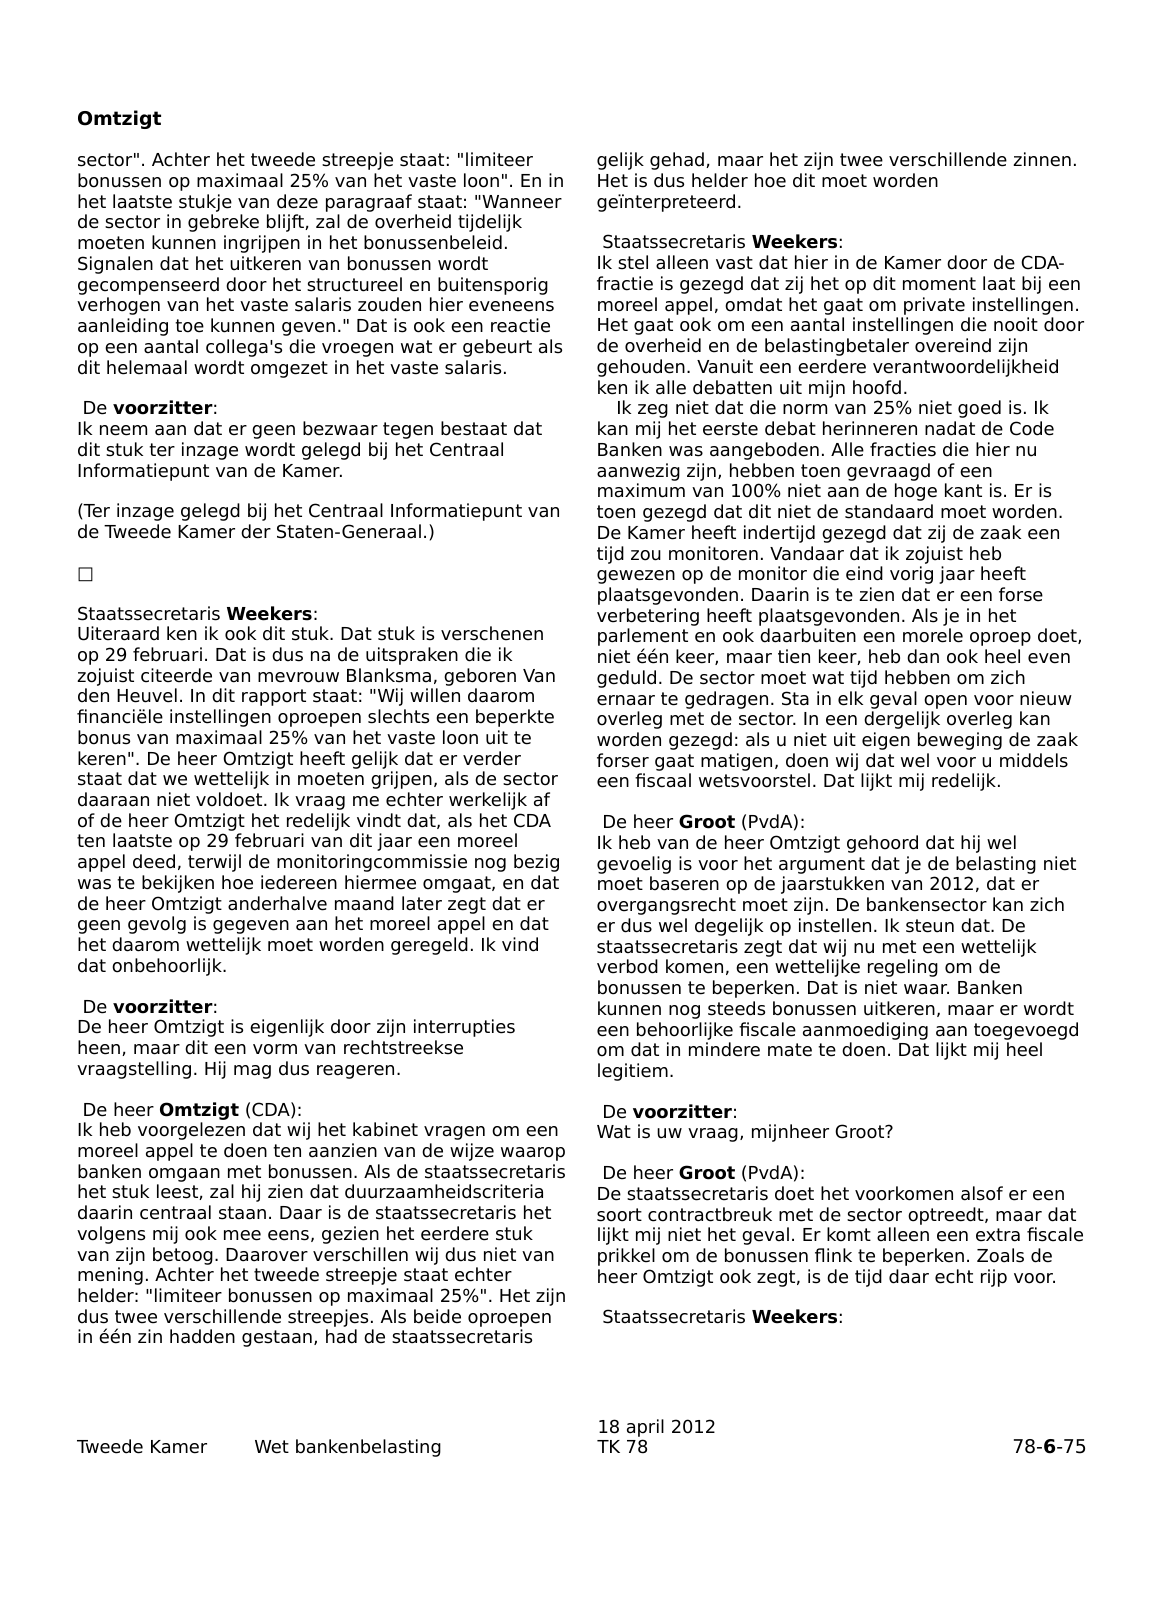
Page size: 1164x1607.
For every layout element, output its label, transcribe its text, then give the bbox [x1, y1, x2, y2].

text Uiteraard ken ik ook dit stuk. Dat stuk is verschenen op 29 februari. Dat is dus na de uitspraken die ik zojuist citeerde van mevrouw Blanksma, geboren Van den Heuvel. In dit rapport staat: "Wij willen daarom financiële instellingen oproepen slechts een beperkte bonus van maximaal 25% van het vaste loon uit te keren". De heer Omtzigt heeft gelijk dat er verder staat dat we wettelijk in moeten grijpen, als de sector daaraan niet voldoet. Ik vraag me echter werkelijk af of de heer Omtzigt het redelijk vindt dat, als het CDA ten laatste op 29 februari van dit jaar een moreel appel deed, terwijl de monitoringcommissie nog bezig was te bekijken hoe iedereen hiermee omgaat, en dat de heer Omtzigt anderhalve maand later zegt dat er geen gevolg is gegeven aan het moreel appel en dat het daarom wettelijk moet worden geregeld. Ik vind dat onbehoorlijk. [77, 624, 567, 976]
text De voorzitter: [596, 1102, 1087, 1122]
text Staatssecretaris Weekers: [77, 603, 567, 624]
text □ [77, 563, 567, 583]
text sector". Achter het tweede streepje staat: "limiteer bonussen op maximaal 25% van het vaste loon". En in het laatste stukje van deze paragraaf staat: "Wanneer de sector in gebreke blijft, zal de overheid tijdelijk moeten kunnen ingrijpen in het bonussenbeleid. Signalen dat het uitkeren van bonussen wordt gecompenseerd door het structureel en buitensporig verhogen van het vaste salaris zouden hier eveneens aanleiding toe kunnen geven." Dat is ook een reactie op een aantal collega's die vroegen wat er gebeurt als dit helemaal wordt omgezet in het vaste salaris. [77, 150, 567, 378]
text Staatssecretaris Weekers: [596, 232, 1087, 253]
text De voorzitter: [77, 996, 567, 1017]
text De heer Groot (PvdA): [596, 1163, 1087, 1184]
text De heer Omtzigt is eigenlijk door zijn interrupties heen, maar dit een vorm van rechtstreekse vraagstelling. Hij mag dus reageren. [77, 1017, 567, 1079]
text Ik stel alleen vast dat hier in de Kamer door de CDA-fractie is gezegd dat zij het op dit moment laat bij een moreel appel, omdat het gaat om private instellingen. Het gaat ook om een aantal instellingen die nooit door de overheid en de belastingbetaler overeind zijn gehouden. Vanuit een eerdere verantwoordelijkheid ken ik alle debatten uit mijn hoofd. [596, 253, 1087, 398]
text De voorzitter: [77, 398, 567, 419]
text De staatssecretaris doet het voorkomen alsof er een soort contractbreuk met de sector optreedt, maar dat lijkt mij niet het geval. Er komt alleen een extra fiscale prikkel om de bonussen flink te beperken. Zoals de heer Omtzigt ook zegt, is de tijd daar echt rijp voor. [596, 1184, 1087, 1287]
text Staatssecretaris Weekers: [596, 1307, 1087, 1328]
text De heer Groot (PvdA): [596, 812, 1087, 833]
text Wat is uw vraag, mijnheer Groot? [596, 1122, 1087, 1143]
text Ik heb voorgelezen dat wij het kabinet vragen om een moreel appel te doen ten aanzien van de wijze waarop banken omgaan met bonussen. Als de staatssecretaris het stuk leest, zal hij zien dat duurzaamheidscriteria daarin centraal staan. Daar is de staatssecretaris het volgens mij ook mee eens, gezien het eerdere stuk van zijn betoog. Daarover verschillen wij dus niet van mening. Achter het tweede streepje staat echter helder: "limiteer bonussen op maximaal 25%". Het zijn dus twee verschillende streepjes. Als beide oproepen in één zin hadden gestaan, had de staatssecretaris [77, 1120, 567, 1348]
text gelijk gehad, maar het zijn twee verschillende zinnen. Het is dus helder hoe dit moet worden geïnterpreteerd. [596, 150, 1087, 212]
text Ik neem aan dat er geen bezwaar tegen bestaat dat dit stuk ter inzage wordt gelegd bij het Centraal Informatiepunt van de Kamer. [77, 419, 567, 481]
text Ik heb van de heer Omtzigt gehoord dat hij wel gevoelig is voor het argument dat je de belasting niet moet baseren op de jaarstukken van 2012, dat er overgangsrecht moet zijn. De bankensector kan zich er dus wel degelijk op instellen. Ik steun dat. De staatssecretaris zegt dat wij nu met een wettelijk verbod komen, een wettelijke regeling om de bonussen te beperken. Dat is niet waar. Banken kunnen nog steeds bonussen uitkeren, maar er wordt een behoorlijke fiscale aanmoediging aan toegevoegd om dat in mindere mate te doen. Dat lijkt mij heel legitiem. [596, 833, 1087, 1082]
text Ik zeg niet dat die norm van 25% niet goed is. Ik kan mij het eerste debat herinneren nadat de Code Banken was aangeboden. Alle fracties die hier nu aanwezig zijn, hebben toen gevraagd of een maximum van 100% niet aan de hoge kant is. Er is toen gezegd dat dit niet de standaard moet worden. De Kamer heeft indertijd gezegd dat zij de zaak een tijd zou monitoren. Vandaar dat ik zojuist heb gewezen op de monitor die eind vorig jaar heeft plaatsgevonden. Daarin is te zien dat er een forse verbetering heeft plaatsgevonden. Als je in het parlement en ook daarbuiten een morele oproep doet, niet één keer, maar tien keer, heb dan ook heel even geduld. De sector moet wat tijd hebben om zich ernaar te gedragen. Sta in elk geval open voor nieuw overleg met de sector. In een dergelijk overleg kan worden gezegd: als u niet uit eigen beweging de zaak forser gaat matigen, doen wij dat wel voor u middels een fiscaal wetsvoorstel. Dat lijkt mij redelijk. [596, 398, 1087, 792]
text De heer Omtzigt (CDA): [77, 1099, 567, 1120]
text (Ter inzage gelegd bij het Centraal Informatiepunt van de Tweede Kamer der Staten-Generaal.) [77, 501, 567, 543]
